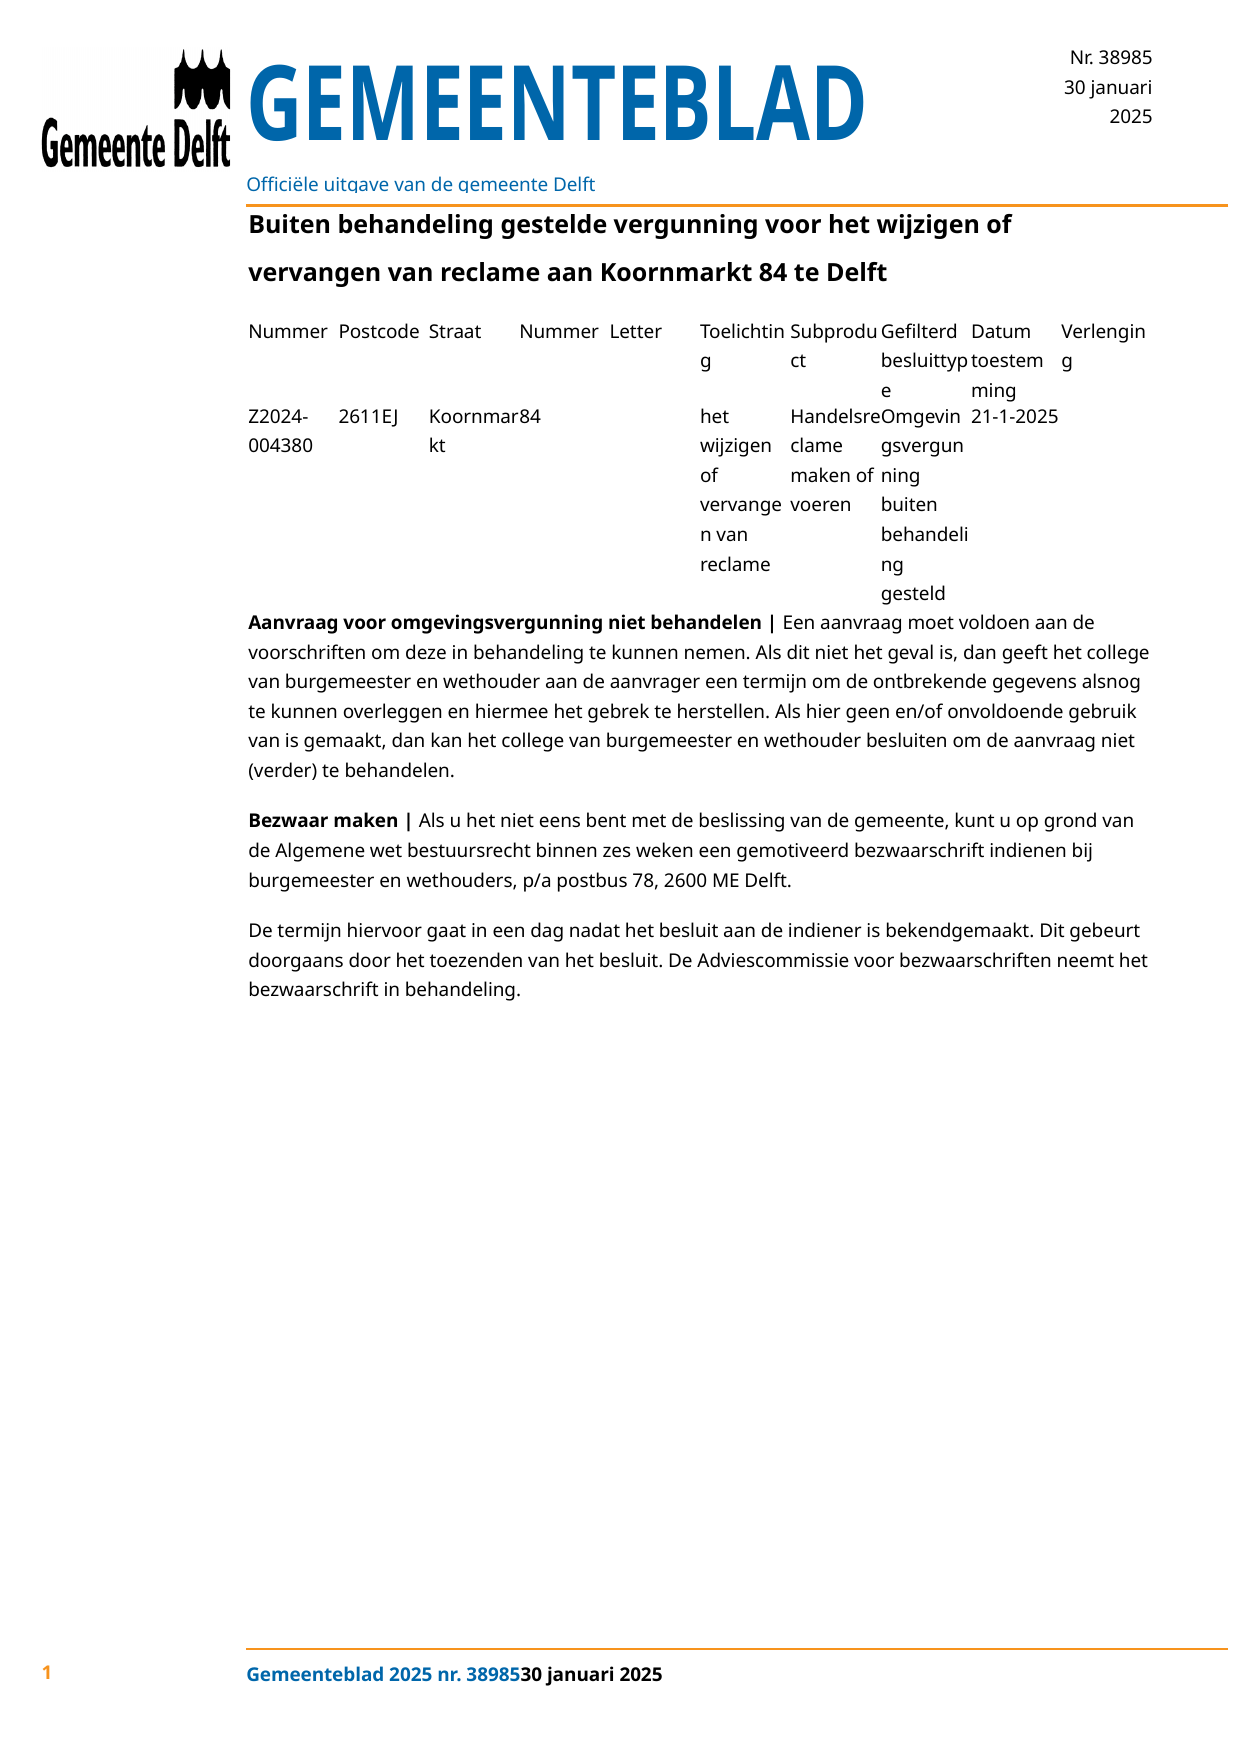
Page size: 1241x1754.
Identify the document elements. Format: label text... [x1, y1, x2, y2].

table_cell Koornmarkt [429, 403, 519, 606]
table_cell [1061, 403, 1152, 606]
table_header Nummer [248, 318, 338, 403]
table_header Datum toestemming [971, 318, 1061, 403]
table_header Gefilterd besluittype [881, 318, 971, 403]
table_cell 84 [519, 403, 609, 606]
table_cell Handelsreclame maken of voeren [790, 403, 881, 606]
text Buiten behandeling gestelde vergunning voor het wijzigen of vervangen van reclame aan Koornmarkt 84 te Delft [248, 207, 1152, 288]
table_cell het wijzigen of vervangen van reclame [700, 403, 790, 606]
table_header Verlenging [1061, 318, 1152, 403]
table_cell Z2024-004380 [248, 403, 338, 606]
table_header Letter [609, 318, 700, 403]
table_header Straat [429, 318, 519, 403]
table_cell [609, 403, 700, 606]
table_header Postcode [338, 318, 429, 403]
table_cell Omgevingsvergunning buiten behandeling gesteld [881, 403, 971, 606]
table_header Nummer [519, 318, 609, 403]
table_header Subproduct [790, 318, 881, 403]
text De termijn hiervoor gaat in een dag nadat het besluit aan de indiener is bekendgemaakt. Dit gebeurt doorgaans door het toezenden van het besluit. De Adviescommissie voor bezwaarschriften neemt het bezwaarschrift in behandeling. [248, 917, 1152, 1002]
text Aanvraag voor omgevingsvergunning niet behandelen | Een aanvraag moet voldoen aan de voorschriften om deze in behandeling te kunnen nemen. Als dit niet het geval is, dan geeft het college van burgemeester en wethouder aan de aanvrager een termijn om de ontbrekende gegevens alsnog te kunnen overleggen en hiermee het gebrek te herstellen. Als hier geen en/of onvoldoende gebruik van is gemaakt, dan kan het college van burgemeester en wethouder besluiten om de aanvraag niet (verder) te behandelen. [248, 609, 1152, 783]
table_cell 21-1-2025 [971, 403, 1061, 606]
table_header Toelichting [700, 318, 790, 403]
text Bezwaar maken | Als u het niet eens bent met de beslissing van de gemeente, kunt u op grond van de Algemene wet bestuursrecht binnen zes weken een gemotiveerd bezwaarschrift indienen bij burgemeester en wethouders, p/a postbus 78, 2600 ME Delft. [248, 808, 1152, 893]
table_cell 2611EJ [338, 403, 429, 606]
picture [41, 47, 231, 172]
